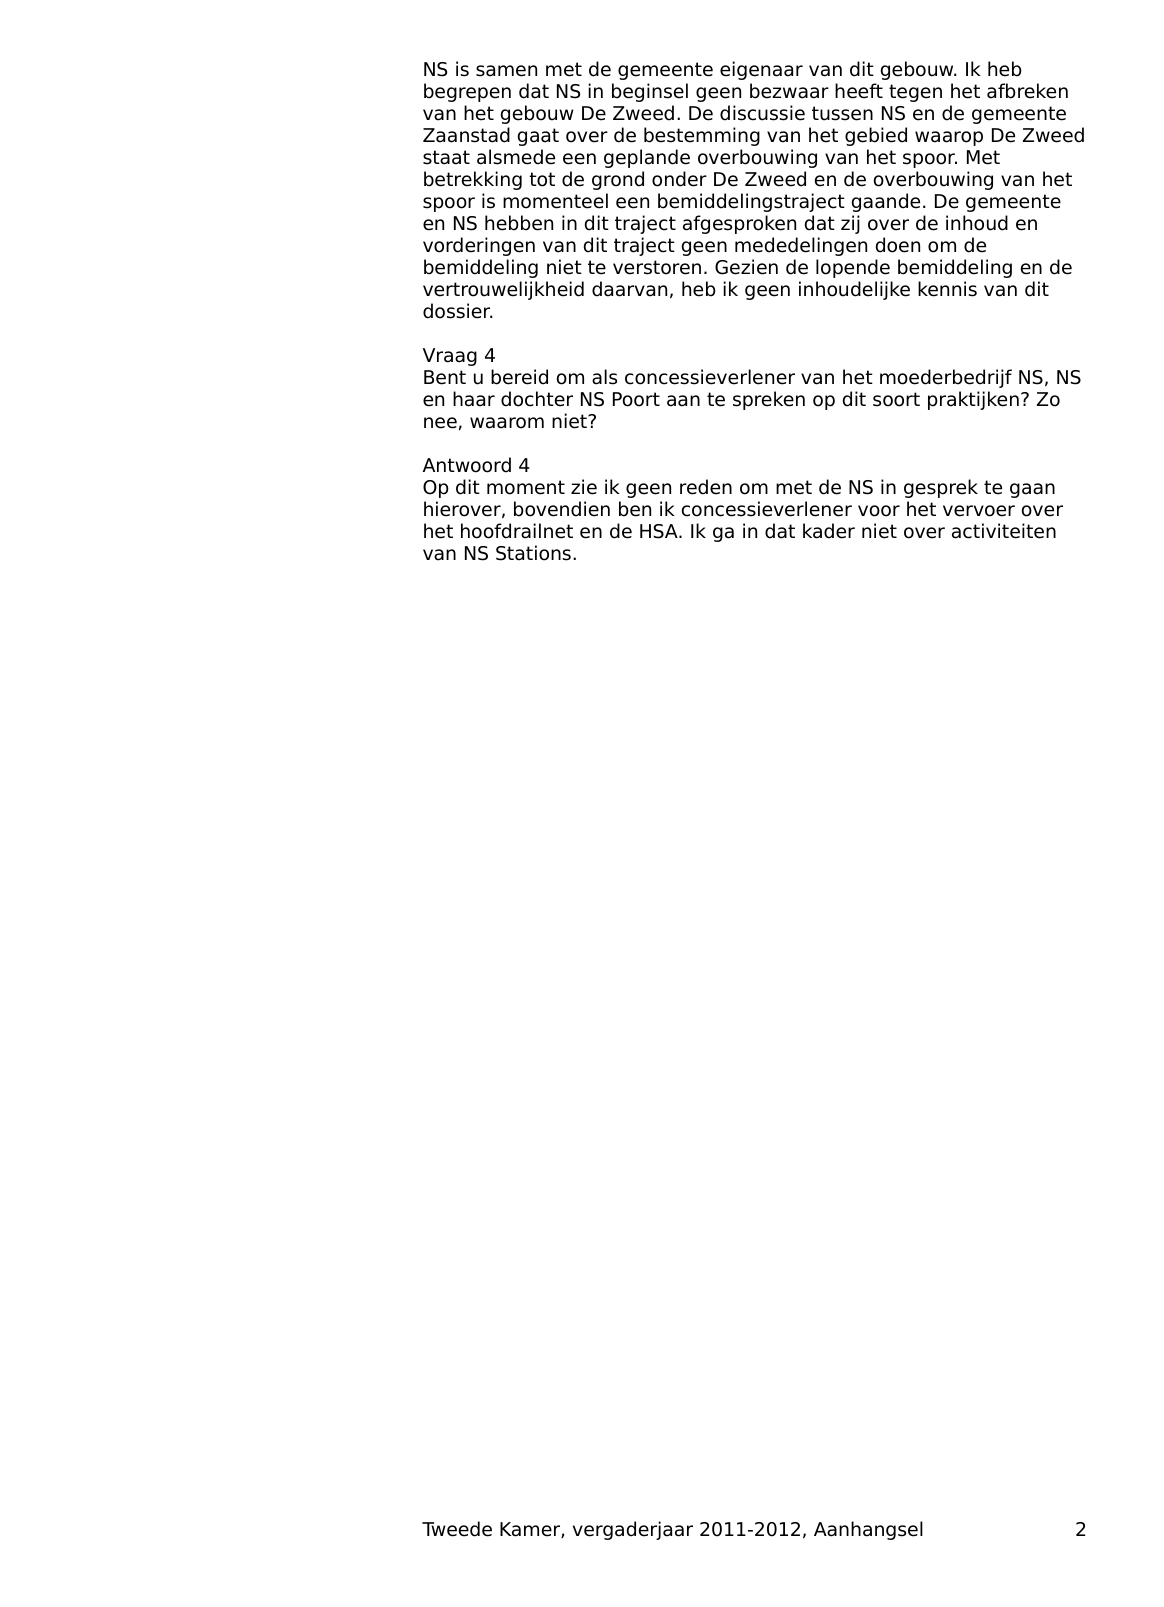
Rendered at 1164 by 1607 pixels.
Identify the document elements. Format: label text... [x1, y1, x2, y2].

text Antwoord 4 [422, 455, 1087, 477]
text NS is samen met de gemeente eigenaar van dit gebouw. Ik heb begrepen dat NS in beginsel geen bezwaar heeft tegen het afbreken van het gebouw De Zweed. De discussie tussen NS en de gemeente Zaanstad gaat over de bestemming van het gebied waarop De Zweed staat alsmede een geplande overbouwing van het spoor. Met betrekking tot de grond onder De Zweed en de overbouwing van het spoor is momenteel een bemiddelingstraject gaande. De gemeente en NS hebben in dit traject afgesproken dat zij over de inhoud en vorderingen van dit traject geen mededelingen doen om de bemiddeling niet te verstoren. Gezien de lopende bemiddeling en de vertrouwelijkheid daarvan, heb ik geen inhoudelijke kennis van dit dossier. [422, 59, 1087, 323]
text Bent u bereid om als concessieverlener van het moederbedrijf NS, NS en haar dochter NS Poort aan te spreken op dit soort praktijken? Zo nee, waarom niet? [422, 367, 1087, 433]
text Vraag 4 [422, 345, 1087, 367]
text Op dit moment zie ik geen reden om met de NS in gesprek te gaan hierover, bovendien ben ik concessieverlener voor het vervoer over het hoofdrailnet en de HSA. Ik ga in dat kader niet over activiteiten van NS Stations. [422, 477, 1087, 565]
